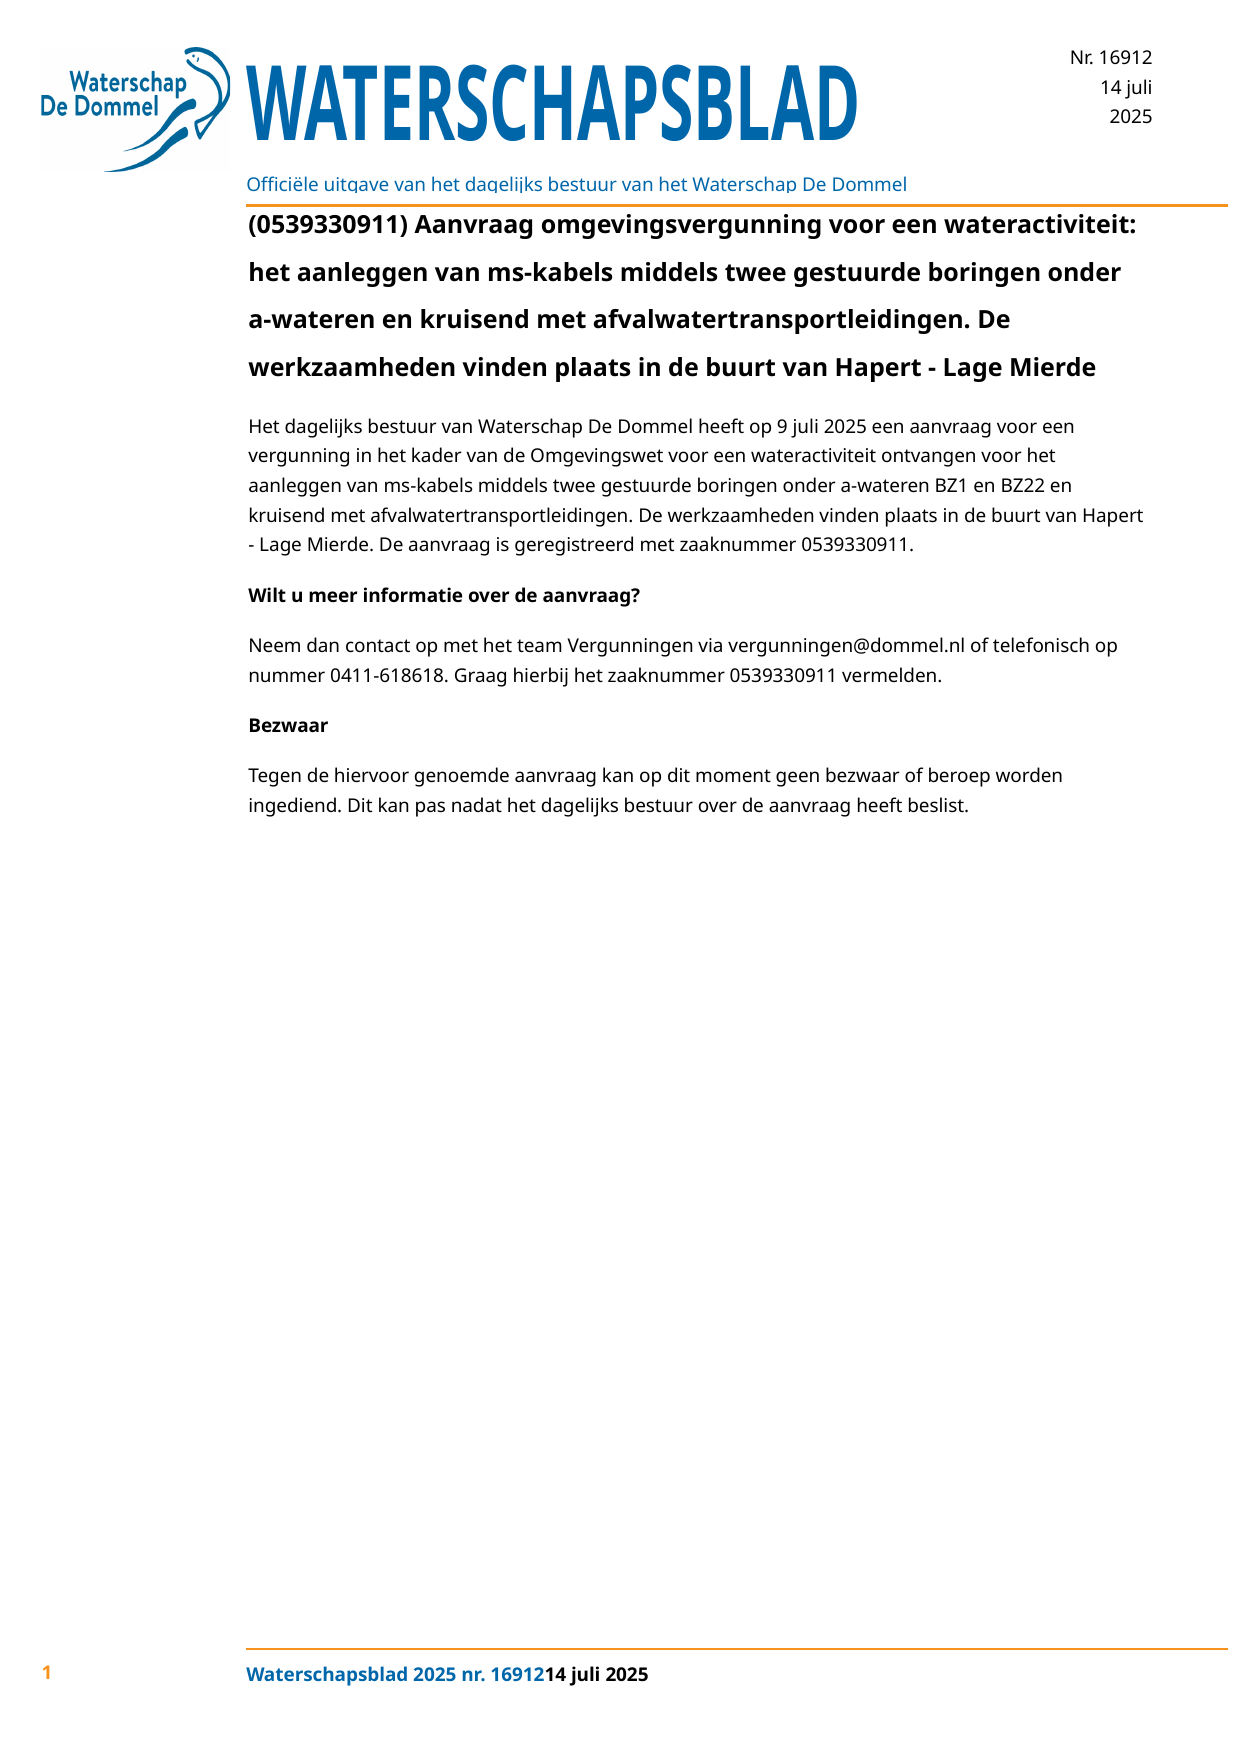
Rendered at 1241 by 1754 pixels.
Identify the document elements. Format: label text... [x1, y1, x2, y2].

picture [45, 99, 51, 111]
text Bezwaar [248, 712, 1152, 738]
text Wilt u meer informatie over de aanvraag? [248, 582, 1152, 608]
text (0539330911) Aanvraag omgevingsvergunning voor een wateractiviteit: het aanleggen van ms-kabels middels twee gestuurde boringen onder a-wateren en kruisend met afvalwatertransportleidingen. De werkzaamheden vinden plaats in de buurt van Hapert - Lage Mierde [248, 207, 1152, 384]
text Tegen de hiervoor genoemde aanvraag kan op dit moment geen bezwaar of beroep worden ingediend. Dit kan pas nadat het dagelijks bestuur over de aanvraag heeft beslist. [248, 763, 1152, 818]
text Het dagelijks bestuur van Waterschap De Dommel heeft op 9 juli 2025 een aanvraag voor een vergunning in het kader van de Omgevingswet voor een wateractiviteit ontvangen voor het aanleggen van ms-kabels middels twee gestuurde boringen onder a-wateren BZ1 en BZ22 en kruisend met afvalwatertransportleidingen. De werkzaamheden vinden plaats in de buurt van Hapert - Lage Mierde. De aanvraag is geregistreerd met zaaknummer 0539330911. [248, 413, 1152, 557]
picture [198, 118, 210, 131]
text Neem dan contact op met het team Vergunningen via vergunningen@dommel.nl of telefonisch op nummer 0411-618618. Graag hierbij het zaaknummer 0539330911 vermelden. [248, 632, 1152, 688]
picture [41, 47, 231, 172]
picture [204, 47, 231, 76]
